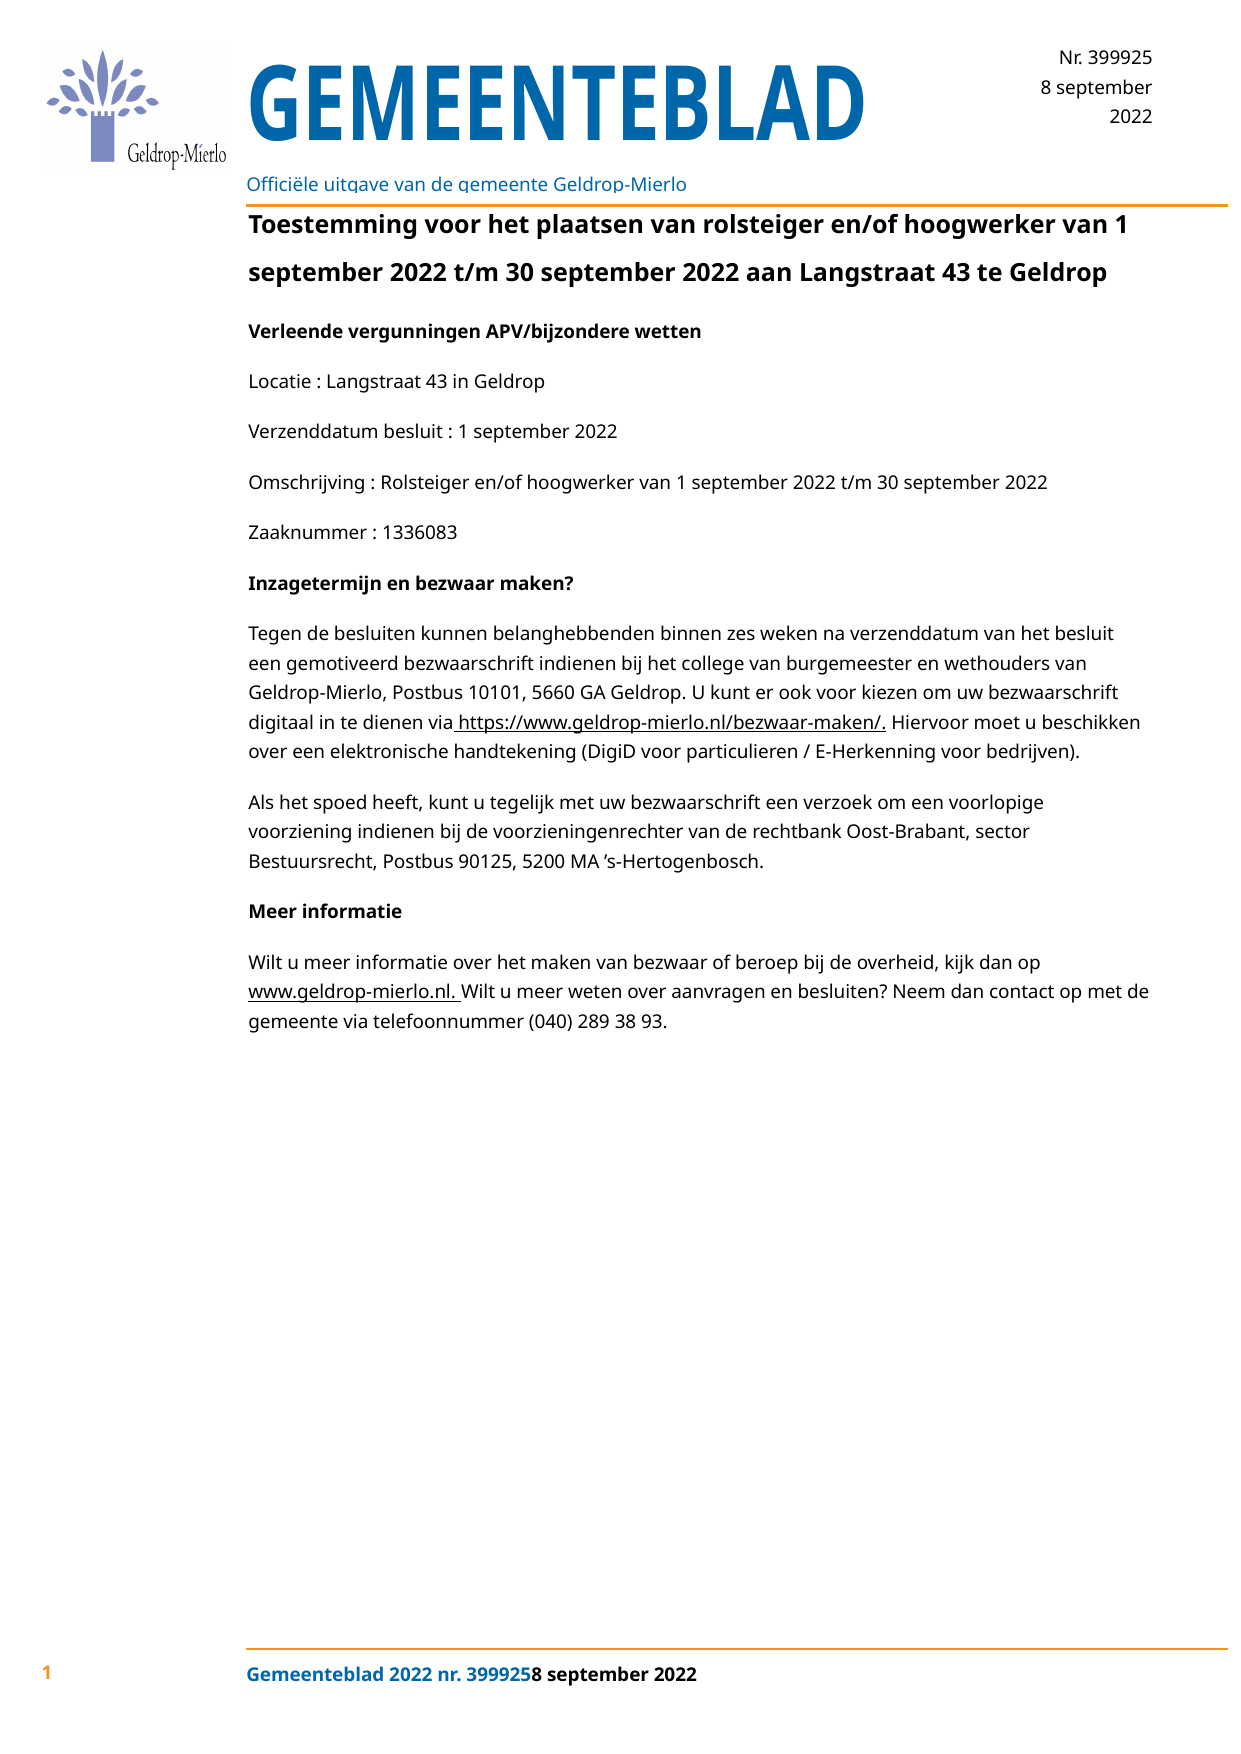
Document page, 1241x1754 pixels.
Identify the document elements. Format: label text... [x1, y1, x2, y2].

text Wilt u meer informatie over het maken van bezwaar of beroep bij de overheid, kijk dan op www.geldrop-mierlo.nl. Wilt u meer weten over aanvragen en besluiten? Neem dan contact op met de gemeente via telefoonnummer (040) 289 38 93. [248, 949, 1152, 1034]
text Inzagetermijn en bezwaar maken? [248, 570, 1152, 596]
text Omschrijving : Rolsteiger en/of hoogwerker van 1 september 2022 t/m 30 september 2022 [248, 469, 1152, 495]
text Toestemming voor het plaatsen van rolsteiger en/of hoogwerker van 1 september 2022 t/m 30 september 2022 aan Langstraat 43 te Geldrop [248, 207, 1152, 288]
text Locatie : Langstraat 43 in Geldrop [248, 368, 1152, 394]
picture [41, 47, 231, 172]
text Als het spoed heeft, kunt u tegelijk met uw bezwaarschrift een verzoek om een voorlopige voorziening indienen bij de voorzieningenrechter van de rechtbank Oost-Brabant, sector Bestuursrecht, Postbus 90125, 5200 MA ’s-Hertogenbosch. [248, 789, 1152, 874]
text Verzenddatum besluit : 1 september 2022 [248, 419, 1152, 444]
text Tegen de besluiten kunnen belanghebbenden binnen zes weken na verzenddatum van het besluit een gemotiveerd bezwaarschrift indienen bij het college van burgemeester en wethouders van Geldrop-Mierlo, Postbus 10101, 5660 GA Geldrop. U kunt er ook voor kiezen om uw bezwaarschrift digitaal in te dienen via https://www.geldrop-mierlo.nl/bezwaar-maken/. Hiervoor moet u beschikken over een elektronische handtekening (DigiD voor particulieren / E-Herkenning voor bedrijven). [248, 620, 1152, 764]
text Zaaknummer : 1336083 [248, 519, 1152, 545]
text Meer informatie [248, 899, 1152, 924]
text Verleende vergunningen APV/bijzondere wetten [248, 318, 1152, 344]
